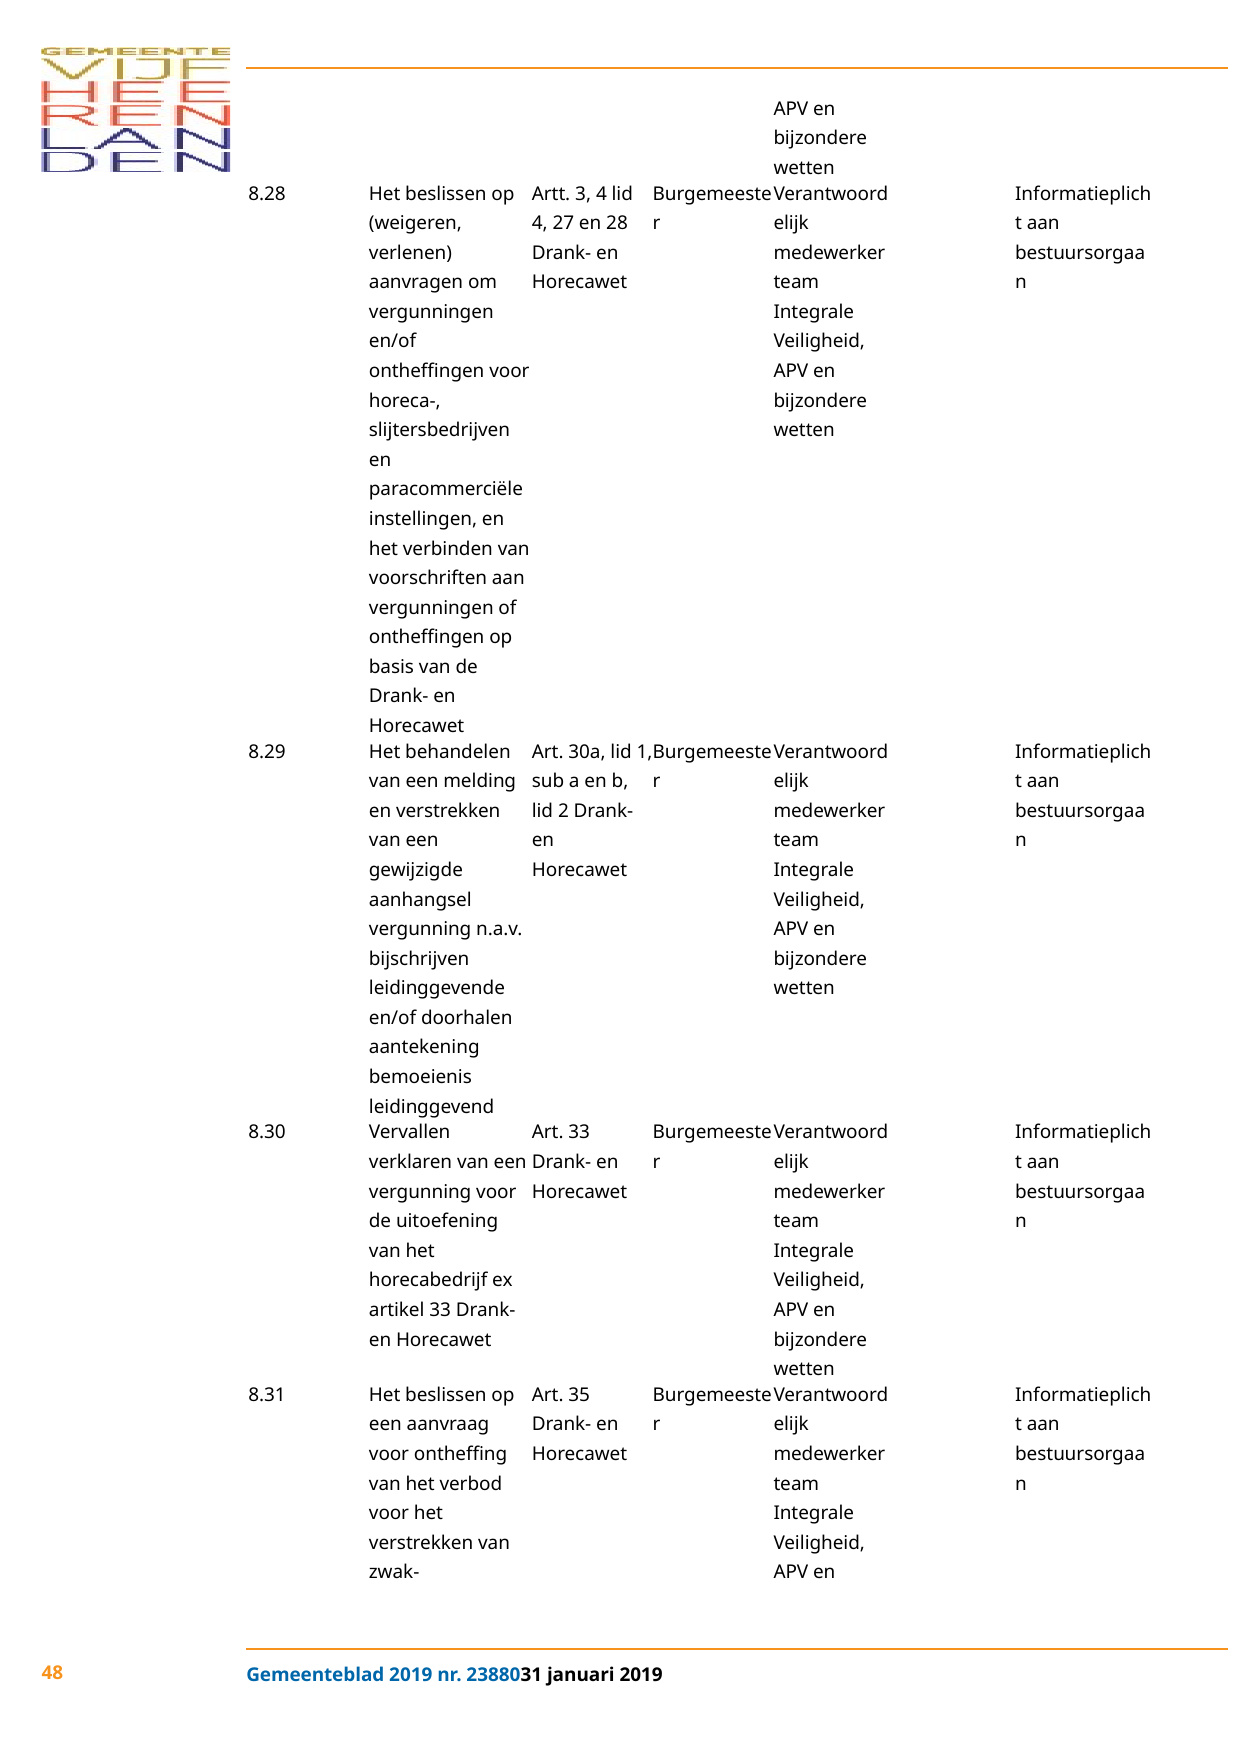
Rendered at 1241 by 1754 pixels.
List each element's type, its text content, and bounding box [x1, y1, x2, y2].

table_cell 8.30 [248, 1119, 369, 1381]
picture [41, 47, 231, 172]
table_cell [894, 180, 1015, 738]
table_cell [894, 1119, 1015, 1381]
table_cell [894, 738, 1015, 1119]
table_cell 8.31 [248, 1381, 369, 1584]
table_cell Het beslissen op een aanvraag voor ontheffing van het verbod voor het verstrekken van zwak- [369, 1381, 532, 1584]
table_cell Informatieplicht aan bestuursorgaan [1015, 738, 1152, 1119]
table_cell Burgemeester [653, 738, 773, 1119]
table_cell Informatieplicht aan bestuursorgaan [1015, 1119, 1152, 1381]
table_cell [248, 95, 369, 180]
table_cell 8.29 [248, 738, 369, 1119]
table_cell [894, 95, 1015, 180]
table_cell Informatieplicht aan bestuursorgaan [1015, 180, 1152, 738]
table_cell Het behandelen van een melding en verstrekken van een gewijzigde aanhangsel vergunning n.a.v. bijschrijven leidinggevende en/of doorhalen aantekening bemoeienis leidinggevend [369, 738, 532, 1119]
table_cell Art. 35 Drank- en Horecawet [532, 1381, 652, 1584]
table_cell [894, 1381, 1015, 1584]
table_cell Het beslissen op (weigeren, verlenen) aanvragen om vergunningen en/of ontheffingen voor horeca-, slijtersbedrijven en paracommerciële instellingen, en het verbinden van voorschriften aan vergunningen of ontheffingen op basis van de Drank- en Horecawet [369, 180, 532, 738]
table_cell Artt. 3, 4 lid 4, 27 en 28 Drank- en Horecawet [532, 180, 652, 738]
table_cell Verantwoordelijk medewerker team Integrale Veiligheid, APV en bijzondere wetten [773, 180, 894, 738]
table_cell Verantwoordelijk medewerker team Integrale Veiligheid, APV en [773, 1381, 894, 1584]
table_cell Art. 33 Drank- en Horecawet [532, 1119, 652, 1381]
table_cell Burgemeester [653, 180, 773, 738]
table_cell [532, 95, 652, 180]
table_cell Art. 30a, lid 1, sub a en b, lid 2 Drank- en Horecawet [532, 738, 652, 1119]
table_cell 8.28 [248, 180, 369, 738]
table_cell [1015, 95, 1152, 180]
table_cell [369, 95, 532, 180]
table_cell Vervallen verklaren van een vergunning voor de uitoefening van het horecabedrijf ex artikel 33 Drank- en Horecawet [369, 1119, 532, 1381]
table_cell Verantwoordelijk medewerker team Integrale Veiligheid, APV en bijzondere wetten [773, 1119, 894, 1381]
table_cell Informatieplicht aan bestuursorgaan [1015, 1381, 1152, 1584]
table_cell APV en bijzondere wetten [773, 95, 894, 180]
table_cell [653, 95, 773, 180]
table_cell Verantwoordelijk medewerker team Integrale Veiligheid, APV en bijzondere wetten [773, 738, 894, 1119]
table_cell Burgemeester [653, 1381, 773, 1584]
table_cell Burgemeester [653, 1119, 773, 1381]
